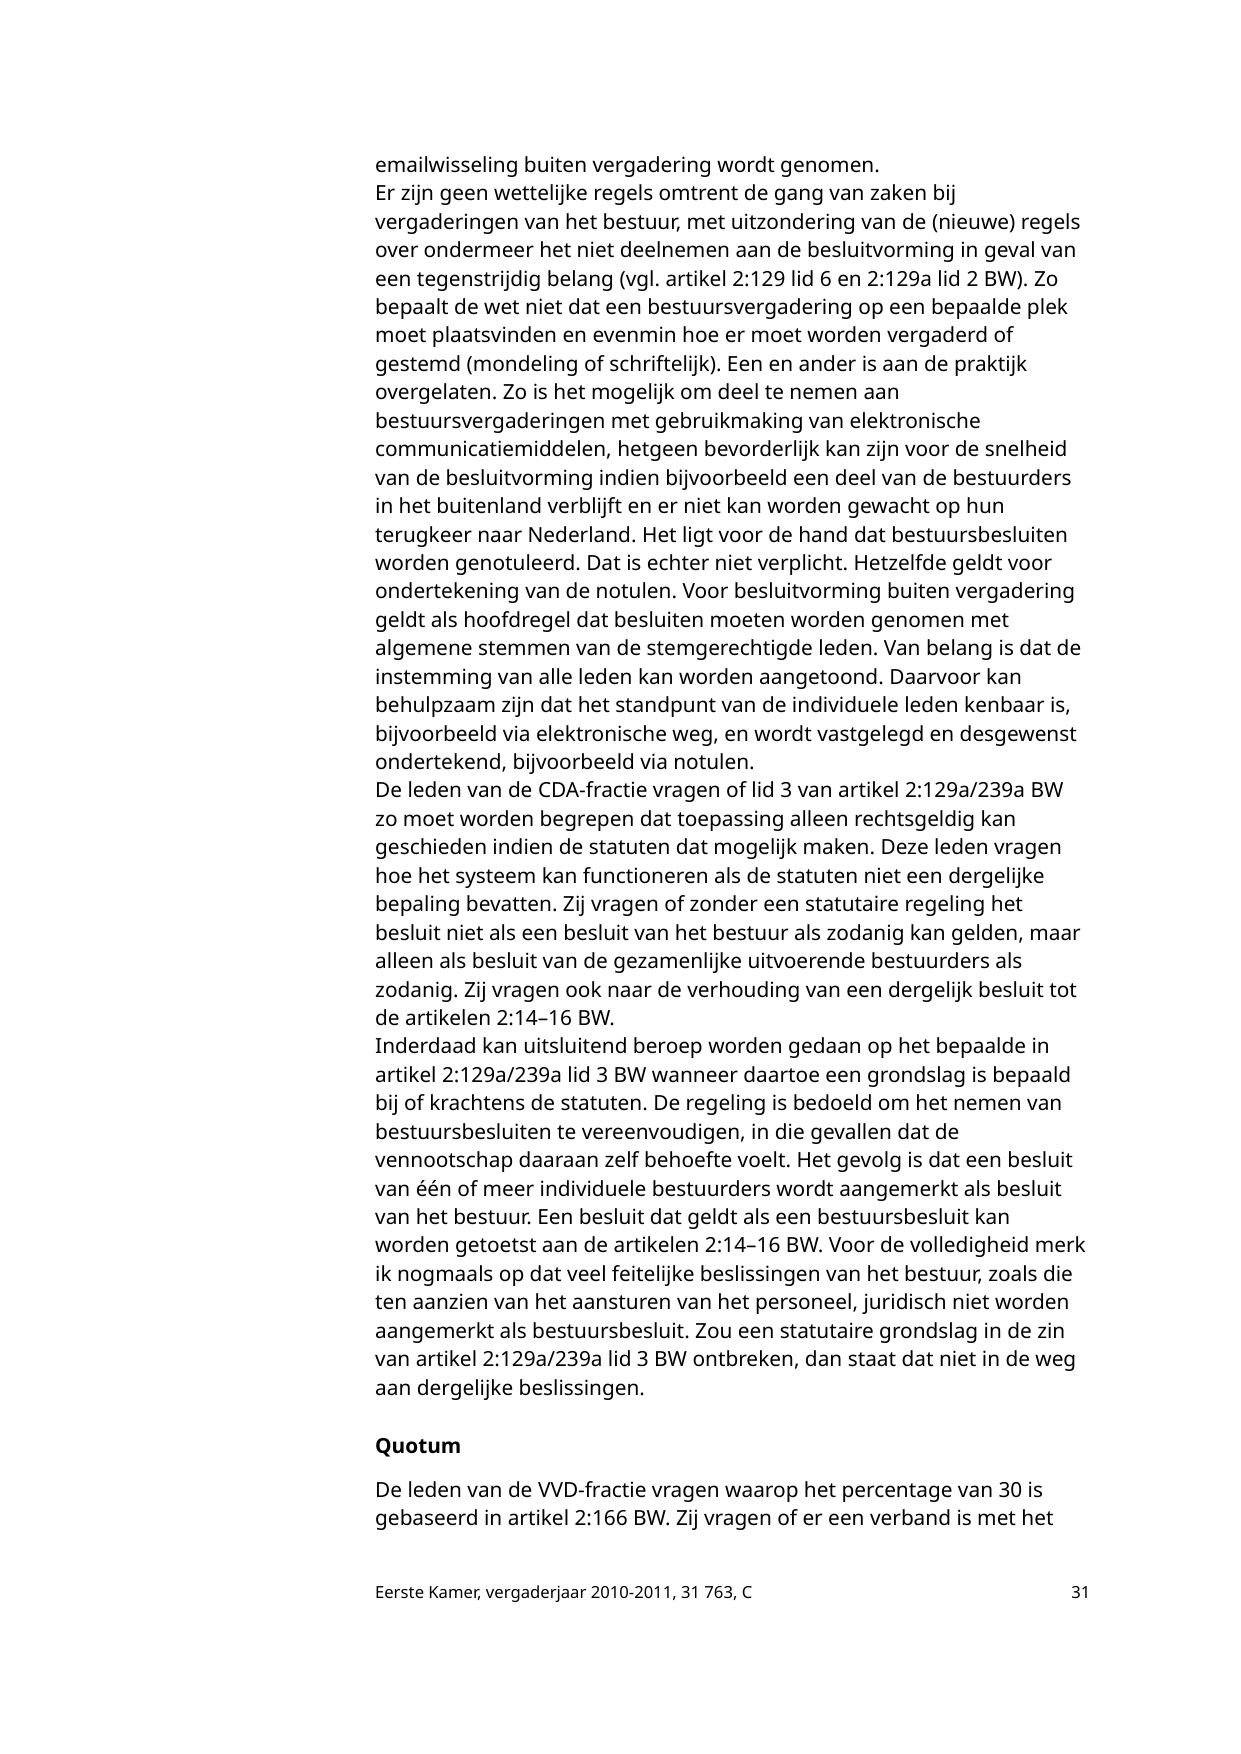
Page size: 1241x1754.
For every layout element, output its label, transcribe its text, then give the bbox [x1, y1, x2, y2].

text De leden van de CDA-fractie vragen of lid 3 van artikel 2:129a/239a BW zo moet worden begrepen dat toepassing alleen rechtsgeldig kan geschieden indien de statuten dat mogelijk maken. Deze leden vragen hoe het systeem kan functioneren als de statuten niet een dergelijke bepaling bevatten. Zij vragen of zonder een statutaire regeling het besluit niet als een besluit van het bestuur als zodanig kan gelden, maar alleen als besluit van de gezamenlijke uitvoerende bestuurders als zodanig. Zij vragen ook naar de verhouding van een dergelijk besluit tot de artikelen 2:14–16 BW. [375, 776, 1090, 1032]
text Er zijn geen wettelijke regels omtrent de gang van zaken bij vergaderingen van het bestuur, met uitzondering van de (nieuwe) regels over ondermeer het niet deelnemen aan de besluitvorming in geval van een tegenstrijdig belang (vgl. artikel 2:129 lid 6 en 2:129a lid 2 BW). Zo bepaalt de wet niet dat een bestuursvergadering op een bepaalde plek moet plaatsvinden en evenmin hoe er moet worden vergaderd of gestemd (mondeling of schriftelijk). Een en ander is aan de praktijk overgelaten. Zo is het mogelijk om deel te nemen aan bestuursvergaderingen met gebruikmaking van elektronische communicatiemiddelen, hetgeen bevorderlijk kan zijn voor de snelheid van de besluitvorming indien bijvoorbeeld een deel van de bestuurders in het buitenland verblijft en er niet kan worden gewacht op hun terugkeer naar Nederland. Het ligt voor de hand dat bestuursbesluiten worden genotuleerd. Dat is echter niet verplicht. Hetzelfde geldt voor ondertekening van de notulen. Voor besluitvorming buiten vergadering geldt als hoofdregel dat besluiten moeten worden genomen met algemene stemmen van de stemgerechtigde leden. Van belang is dat de instemming van alle leden kan worden aangetoond. Daarvoor kan behulpzaam zijn dat het standpunt van de individuele leden kenbaar is, bijvoorbeeld via elektronische weg, en wordt vastgelegd en desgewenst ondertekend, bijvoorbeeld via notulen. [375, 178, 1090, 776]
text Quotum [375, 1431, 1090, 1460]
text Inderdaad kan uitsluitend beroep worden gedaan op het bepaalde in artikel 2:129a/239a lid 3 BW wanneer daartoe een grondslag is bepaald bij of krachtens de statuten. De regeling is bedoeld om het nemen van bestuursbesluiten te vereenvoudigen, in die gevallen dat de vennootschap daaraan zelf behoefte voelt. Het gevolg is dat een besluit van één of meer individuele bestuurders wordt aangemerkt als besluit van het bestuur. Een besluit dat geldt als een bestuursbesluit kan worden getoetst aan de artikelen 2:14–16 BW. Voor de volledigheid merk ik nogmaals op dat veel feitelijke beslissingen van het bestuur, zoals die ten aanzien van het aansturen van het personeel, juridisch niet worden aangemerkt als bestuursbesluit. Zou een statutaire grondslag in de zin van artikel 2:129a/239a lid 3 BW ontbreken, dan staat dat niet in de weg aan dergelijke beslissingen. [375, 1032, 1090, 1401]
text emailwisseling buiten vergadering wordt genomen. [375, 150, 1090, 178]
text De leden van de VVD-fractie vragen waarop het percentage van 30 is gebaseerd in artikel 2:166 BW. Zij vragen of er een verband is met het [375, 1475, 1090, 1532]
